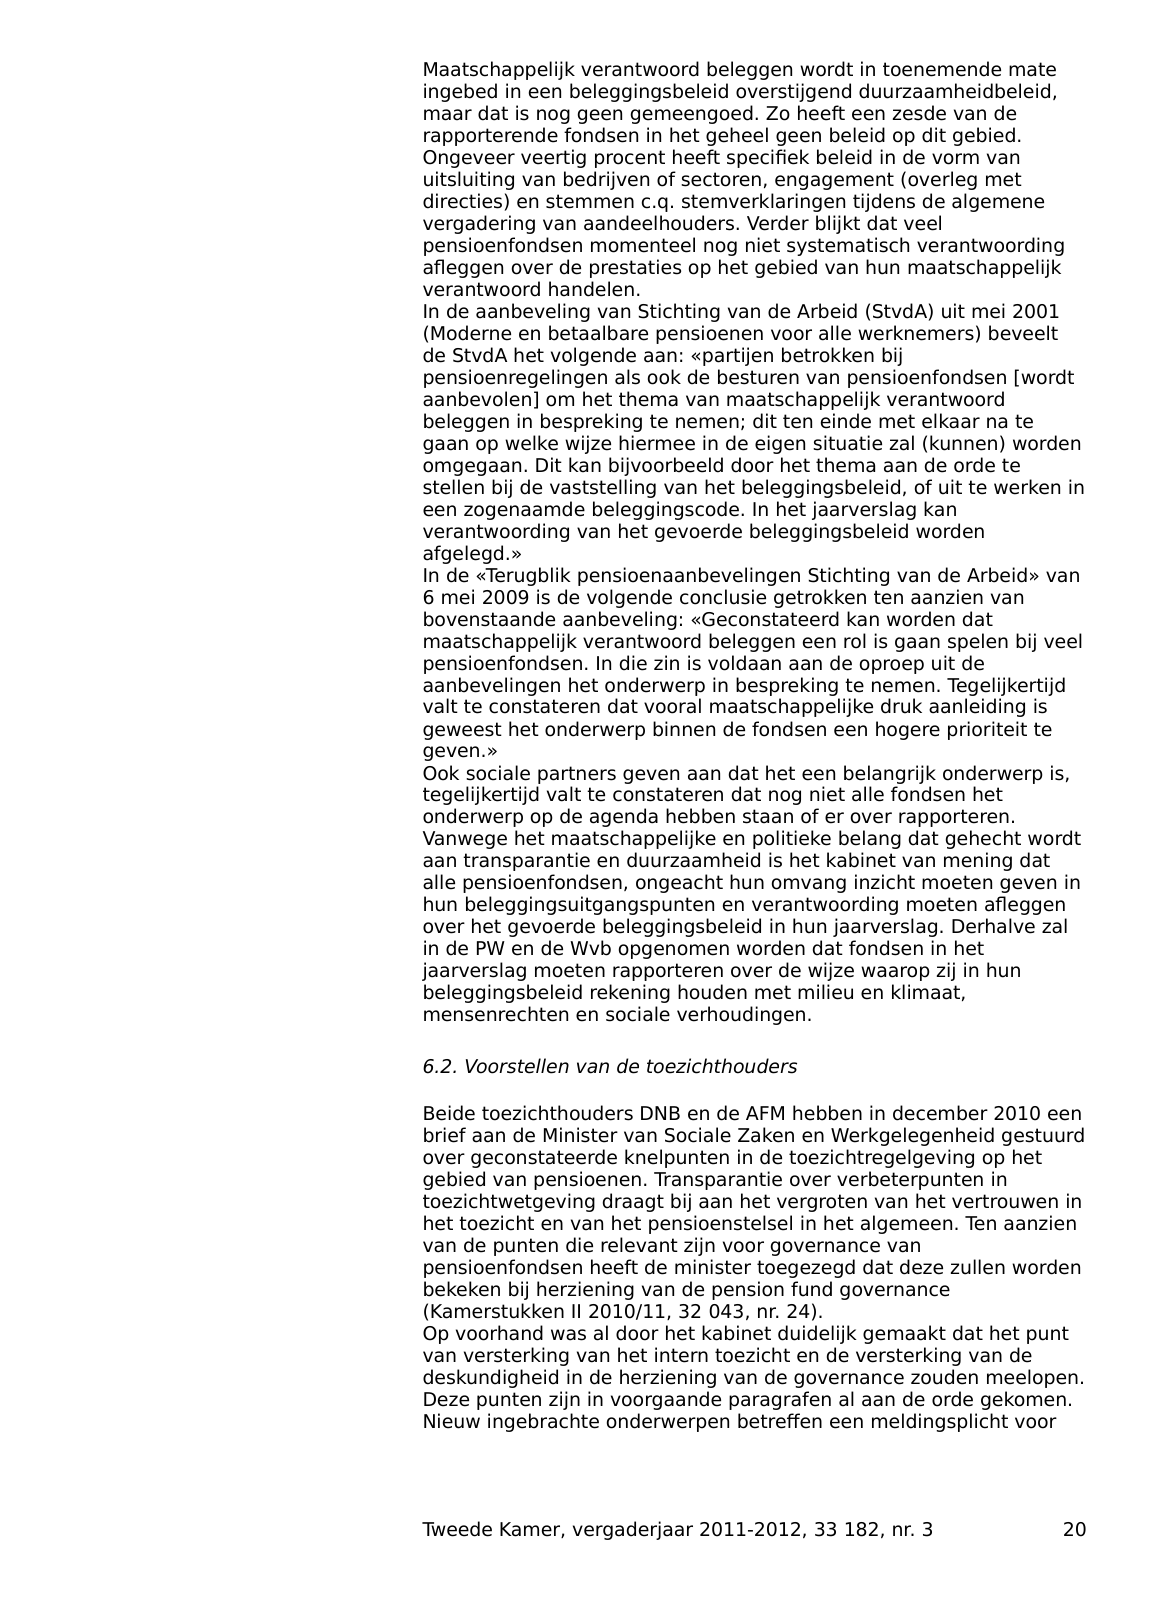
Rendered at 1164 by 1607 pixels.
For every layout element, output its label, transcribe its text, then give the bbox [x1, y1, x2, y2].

text Ook sociale partners geven aan dat het een belangrijk onderwerp is, tegelijkertijd valt te constateren dat nog niet alle fondsen het onderwerp op de agenda hebben staan of er over rapporteren. Vanwege het maatschappelijke en politieke belang dat gehecht wordt aan transparantie en duurzaamheid is het kabinet van mening dat alle pensioenfondsen, ongeacht hun omvang inzicht moeten geven in hun beleggingsuitgangspunten en verantwoording moeten afleggen over het gevoerde beleggingsbeleid in hun jaarverslag. Derhalve zal in de PW en de Wvb opgenomen worden dat fondsen in het jaarverslag moeten rapporteren over de wijze waarop zij in hun beleggingsbeleid rekening houden met milieu en klimaat, mensenrechten en sociale verhoudingen. [422, 762, 1087, 1026]
text In de «Terugblik pensioenaanbevelingen Stichting van de Arbeid» van 6 mei 2009 is de volgende conclusie getrokken ten aanzien van bovenstaande aanbeveling: «Geconstateerd kan worden dat maatschappelijk verantwoord beleggen een rol is gaan spelen bij veel pensioenfondsen. In die zin is voldaan aan de oproep uit de aanbevelingen het onderwerp in bespreking te nemen. Tegelijkertijd valt te constateren dat vooral maatschappelijke druk aanleiding is geweest het onderwerp binnen de fondsen een hogere prioriteit te geven.» [422, 564, 1087, 762]
subtitle 6.2. Voorstellen van de toezichthouders [422, 1056, 1087, 1078]
text Op voorhand was al door het kabinet duidelijk gemaakt dat het punt van versterking van het intern toezicht en de versterking van de deskundigheid in de herziening van de governance zouden meelopen. Deze punten zijn in voorgaande paragrafen al aan de orde gekomen. Nieuw ingebrachte onderwerpen betreffen een meldingsplicht voor [422, 1323, 1087, 1433]
text Maatschappelijk verantwoord beleggen wordt in toenemende mate ingebed in een beleggingsbeleid overstijgend duurzaamheidbeleid, maar dat is nog geen gemeengoed. Zo heeft een zesde van de rapporterende fondsen in het geheel geen beleid op dit gebied. Ongeveer veertig procent heeft specifiek beleid in de vorm van uitsluiting van bedrijven of sectoren, engagement (overleg met directies) en stemmen c.q. stemverklaringen tijdens de algemene vergadering van aandeelhouders. Verder blijkt dat veel pensioenfondsen momenteel nog niet systematisch verantwoording afleggen over de prestaties op het gebied van hun maatschappelijk verantwoord handelen. [422, 59, 1087, 301]
text Beide toezichthouders DNB en de AFM hebben in december 2010 een brief aan de Minister van Sociale Zaken en Werkgelegenheid gestuurd over geconstateerde knelpunten in de toezichtregelgeving op het gebied van pensioenen. Transparantie over verbeterpunten in toezichtwetgeving draagt bij aan het vergroten van het vertrouwen in het toezicht en van het pensioenstelsel in het algemeen. Ten aanzien van de punten die relevant zijn voor governance van pensioenfondsen heeft de minister toegezegd dat deze zullen worden bekeken bij herziening van de pension fund governance (Kamerstukken II 2010/11, 32 043, nr. 24). [422, 1103, 1087, 1323]
text In de aanbeveling van Stichting van de Arbeid (StvdA) uit mei 2001 (Moderne en betaalbare pensioenen voor alle werknemers) beveelt de StvdA het volgende aan: «partijen betrokken bij pensioenregelingen als ook de besturen van pensioenfondsen [wordt aanbevolen] om het thema van maatschappelijk verantwoord beleggen in bespreking te nemen; dit ten einde met elkaar na te gaan op welke wijze hiermee in de eigen situatie zal (kunnen) worden omgegaan. Dit kan bijvoorbeeld door het thema aan de orde te stellen bij de vaststelling van het beleggingsbeleid, of uit te werken in een zogenaamde beleggingscode. In het jaarverslag kan verantwoording van het gevoerde beleggingsbeleid worden afgelegd.» [422, 301, 1087, 564]
